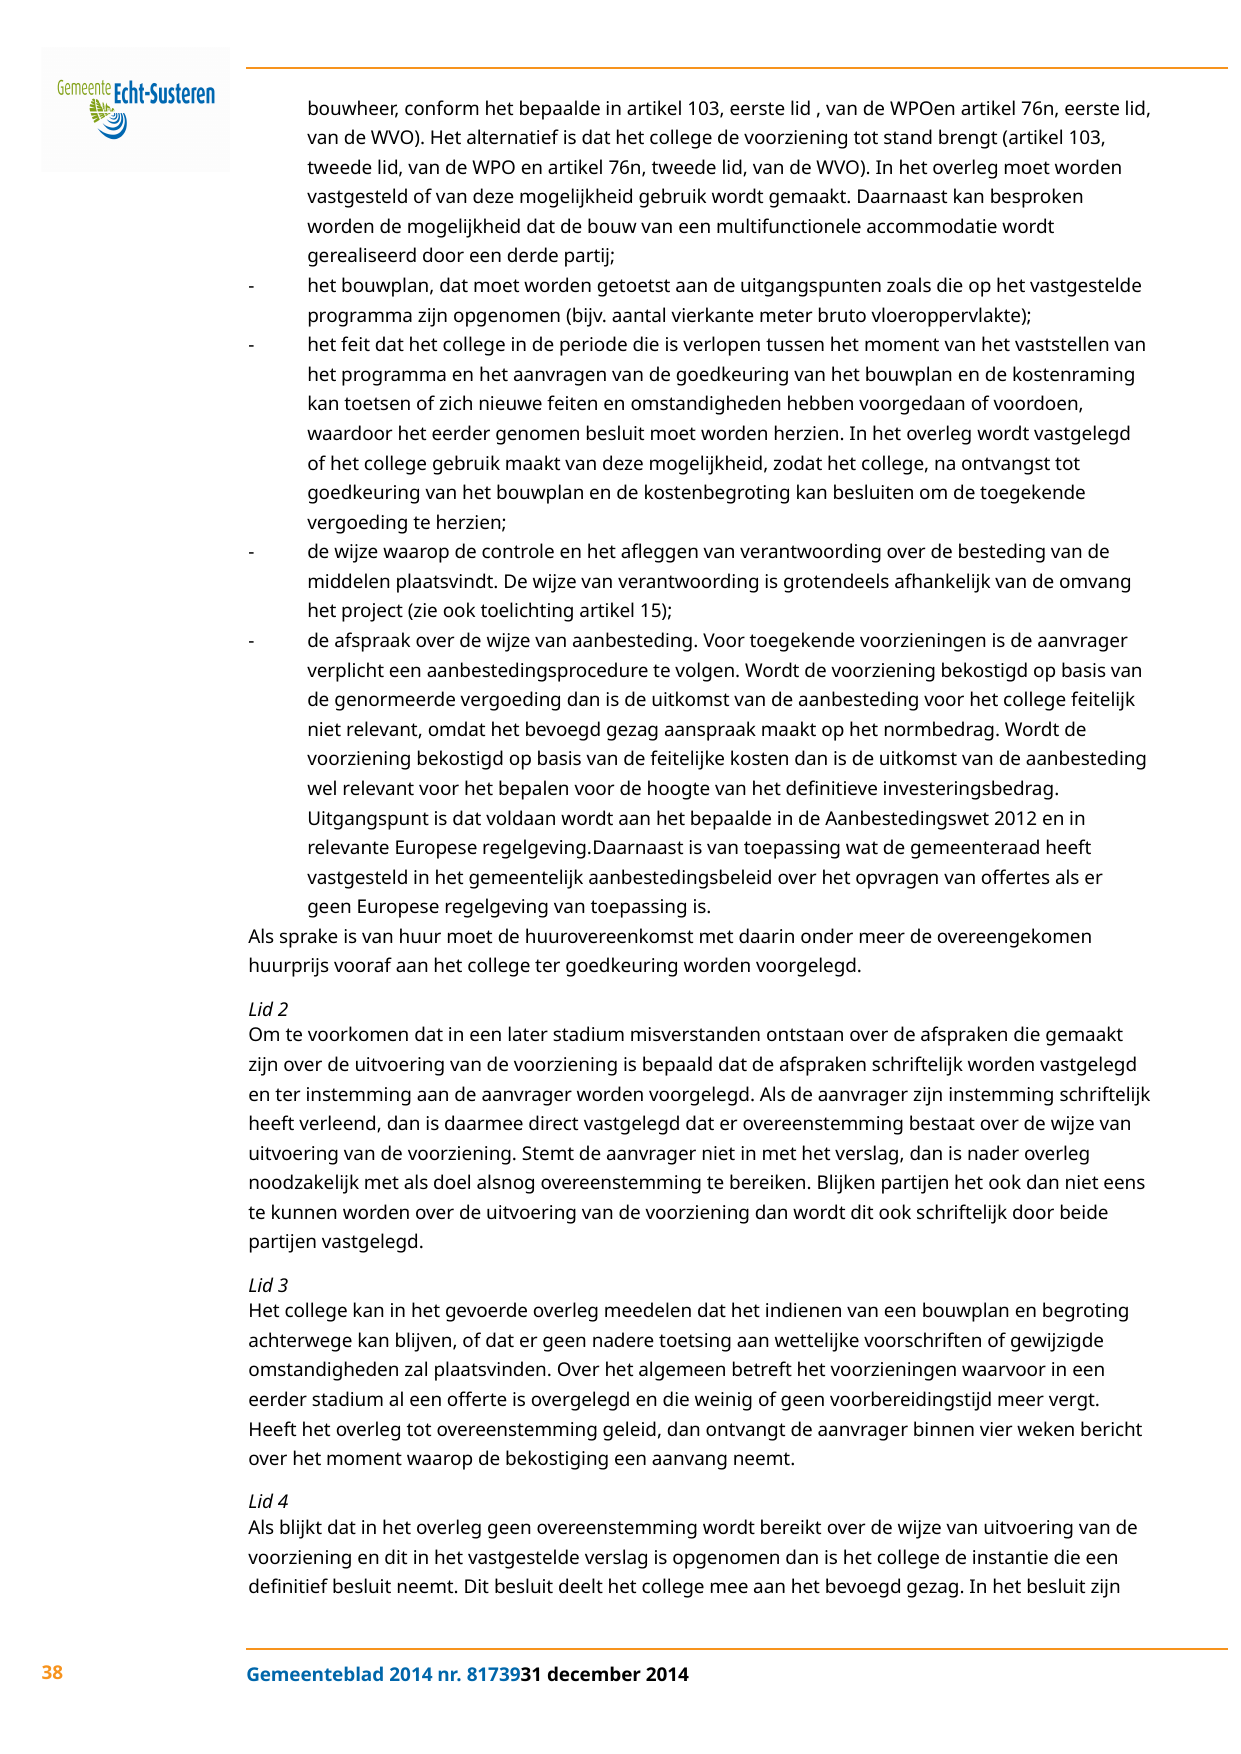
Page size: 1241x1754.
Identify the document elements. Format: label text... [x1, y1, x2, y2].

text Als sprake is van huur moet de huurovereenkomst met daarin onder meer de overeengekomen huurprijs vooraf aan het college ter goedkeuring worden voorgelegd. [248, 923, 1152, 978]
list het bouwplan, dat moet worden getoetst aan de uitgangspunten zoals die op het vastgestelde programma zijn opgenomen (bijv. aantal vierkante meter bruto vloeroppervlakte); [248, 272, 1152, 328]
text Het college kan in het gevoerde overleg meedelen dat het indienen van een bouwplan en begroting achterwege kan blijven, of dat er geen nadere toetsing aan wettelijke voorschriften of gewijzigde omstandigheden zal plaatsvinden. Over het algemeen betreft het voorzieningen waarvoor in een eerder stadium al een offerte is overgelegd en die weinig of geen voorbereidingstijd meer vergt. Heeft het overleg tot overeenstemming geleid, dan ontvangt de aanvrager binnen vier weken bericht over het moment waarop de bekostiging een aanvang neemt. [248, 1297, 1152, 1471]
text Als blijkt dat in het overleg geen overeenstemming wordt bereikt over de wijze van uitvoering van de voorziening en dit in het vastgestelde verslag is opgenomen dan is het college de instantie die een definitief besluit neemt. Dit besluit deelt het college mee aan het bevoegd gezag. In het besluit zijn [248, 1514, 1152, 1599]
text Lid 2 [248, 996, 1152, 1022]
list bouwheer, conform het bepaalde in artikel 103, eerste lid , van de WPOen artikel 76n, eerste lid, van de WVO). Het alternatief is dat het college de voorziening tot stand brengt (artikel 103, tweede lid, van de WPO en artikel 76n, tweede lid, van de WVO). In het overleg moet worden vastgesteld of van deze mogelijkheid gebruik wordt gemaakt. Daarnaast kan besproken worden de mogelijkheid dat de bouw van een multifunctionele accommodatie wordt gerealiseerd door een derde partij; [248, 95, 1152, 268]
list de wijze waarop de controle en het afleggen van verantwoording over de besteding van de middelen plaatsvindt. De wijze van verantwoording is grotendeels afhankelijk van de omvang het project (zie ook toelichting artikel 15); [248, 538, 1152, 623]
text Lid 3 [248, 1272, 1152, 1297]
text Om te voorkomen dat in een later stadium misverstanden ontstaan over de afspraken die gemaakt zijn over de uitvoering van de voorziening is bepaald dat de afspraken schriftelijk worden vastgelegd en ter instemming aan de aanvrager worden voorgelegd. Als de aanvrager zijn instemming schriftelijk heeft verleend, dan is daarmee direct vastgelegd dat er overeenstemming bestaat over de wijze van uitvoering van de voorziening. Stemt de aanvrager niet in met het verslag, dan is nader overleg noodzakelijk met als doel alsnog overeenstemming te bereiken. Blijken partijen het ook dan niet eens te kunnen worden over de uitvoering van de voorziening dan wordt dit ook schriftelijk door beide partijen vastgelegd. [248, 1022, 1152, 1254]
picture [41, 47, 231, 172]
list het feit dat het college in de periode die is verlopen tussen het moment van het vaststellen van het programma en het aanvragen van de goedkeuring van het bouwplan en de kostenraming kan toetsen of zich nieuwe feiten en omstandigheden hebben voorgedaan of voordoen, waardoor het eerder genomen besluit moet worden herzien. In het overleg wordt vastgelegd of het college gebruik maakt van deze mogelijkheid, zodat het college, na ontvangst tot goedkeuring van het bouwplan en de kostenbegroting kan besluiten om de toegekende vergoeding te herzien; [248, 331, 1152, 535]
text Lid 4 [248, 1488, 1152, 1514]
list de afspraak over de wijze van aanbesteding. Voor toegekende voorzieningen is de aanvrager verplicht een aanbestedingsprocedure te volgen. Wordt de voorziening bekostigd op basis van de genormeerde vergoeding dan is de uitkomst van de aanbesteding voor het college feitelijk niet relevant, omdat het bevoegd gezag aanspraak maakt op het normbedrag. Wordt de voorziening bekostigd op basis van de feitelijke kosten dan is de uitkomst van de aanbesteding wel relevant voor het bepalen voor de hoogte van het definitieve investeringsbedrag. Uitgangspunt is dat voldaan wordt aan het bepaalde in de Aanbestedingswet 2012 en in relevante Europese regelgeving.Daarnaast is van toepassing wat de gemeenteraad heeft vastgesteld in het gemeentelijk aanbestedingsbeleid over het opvragen van offertes als er geen Europese regelgeving van toepassing is. [248, 627, 1152, 919]
